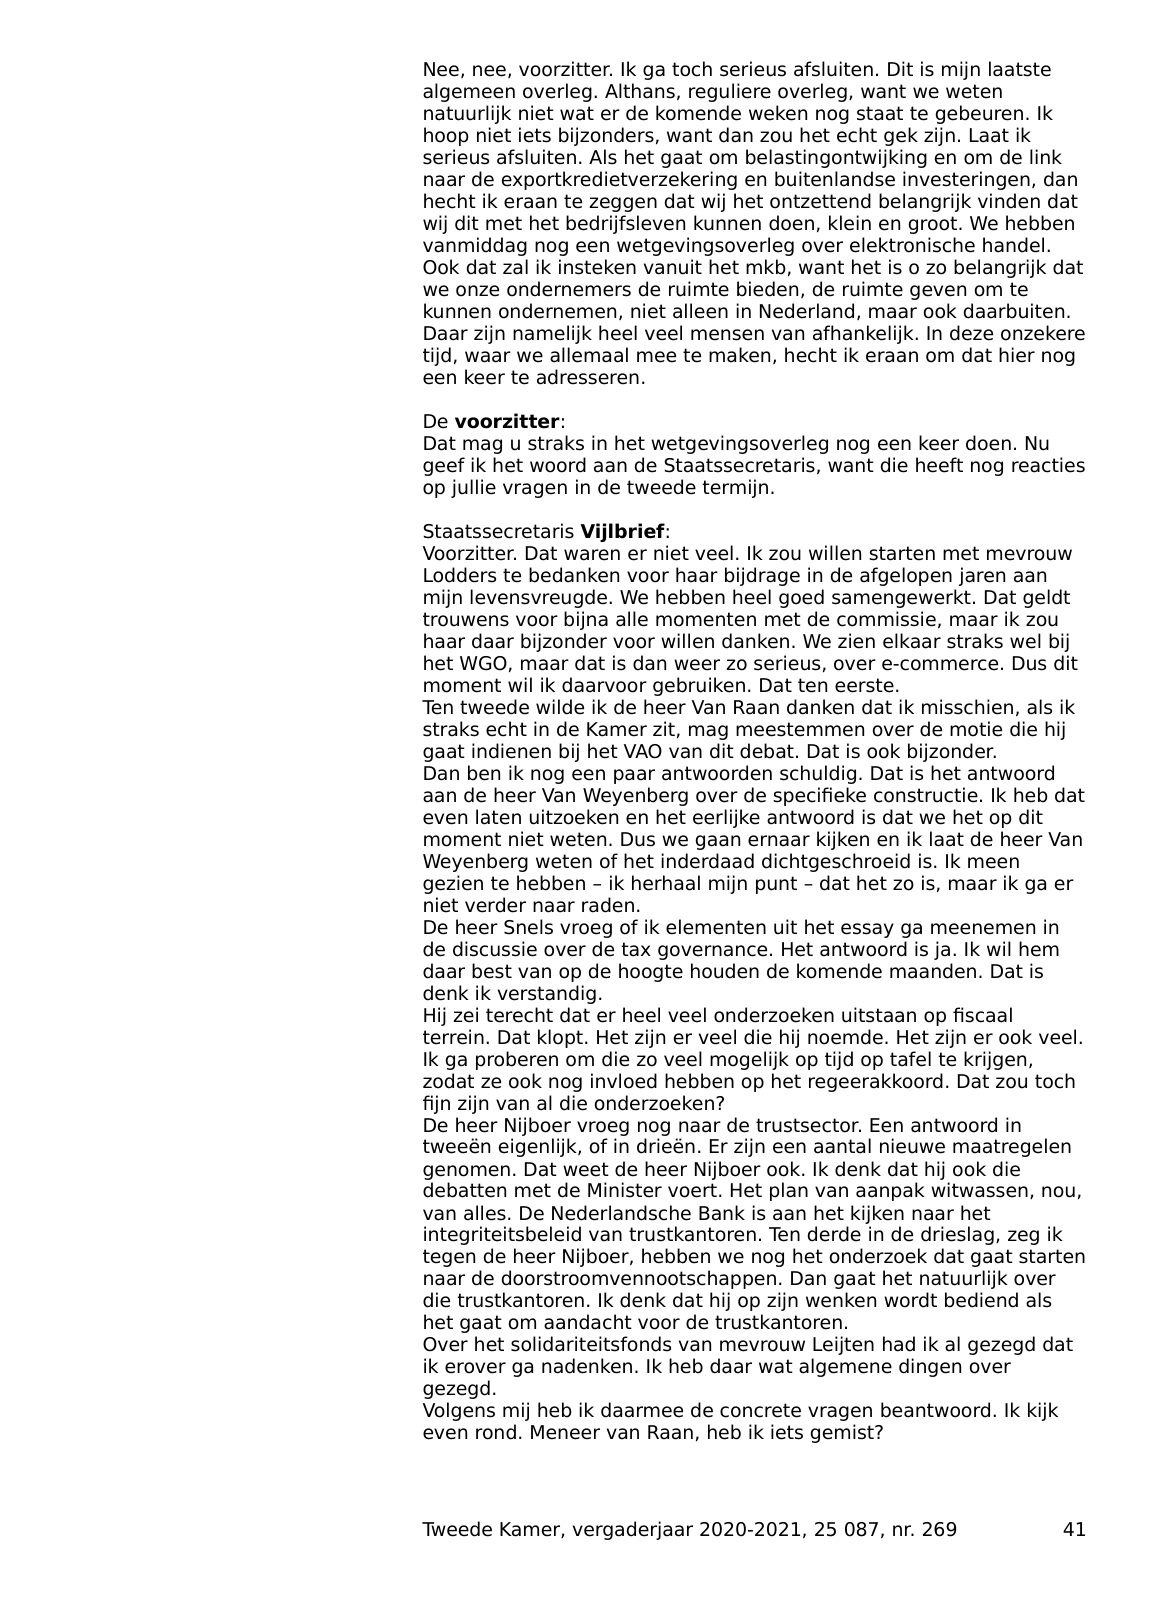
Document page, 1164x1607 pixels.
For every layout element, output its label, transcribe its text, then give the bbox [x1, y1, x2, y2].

text Hij zei terecht dat er heel veel onderzoeken uitstaan op fiscaal terrein. Dat klopt. Het zijn er veel die hij noemde. Het zijn er ook veel. Ik ga proberen om die zo veel mogelijk op tijd op tafel te krijgen, zodat ze ook nog invloed hebben op het regeerakkoord. Dat zou toch fijn zijn van al die onderzoeken? [422, 1004, 1087, 1114]
text Voorzitter. Dat waren er niet veel. Ik zou willen starten met mevrouw Lodders te bedanken voor haar bijdrage in de afgelopen jaren aan mijn levensvreugde. We hebben heel goed samengewerkt. Dat geldt trouwens voor bijna alle momenten met de commissie, maar ik zou haar daar bijzonder voor willen danken. We zien elkaar straks wel bij het WGO, maar dat is dan weer zo serieus, over e-commerce. Dus dit moment wil ik daarvoor gebruiken. Dat ten eerste. [422, 543, 1087, 697]
text Staatssecretaris Vijlbrief: [422, 521, 1087, 543]
text De heer Snels vroeg of ik elementen uit het essay ga meenemen in de discussie over de tax governance. Het antwoord is ja. Ik wil hem daar best van op de hoogte houden de komende maanden. Dat is denk ik verstandig. [422, 917, 1087, 1004]
text Volgens mij heb ik daarmee de concrete vragen beantwoord. Ik kijk even rond. Meneer van Raan, heb ik iets gemist? [422, 1400, 1087, 1444]
text De heer Nijboer vroeg nog naar de trustsector. Een antwoord in tweeën eigenlijk, of in drieën. Er zijn een aantal nieuwe maatregelen genomen. Dat weet de heer Nijboer ook. Ik denk dat hij ook die debatten met de Minister voert. Het plan van aanpak witwassen, nou, van alles. De Nederlandsche Bank is aan het kijken naar het integriteitsbeleid van trustkantoren. Ten derde in de drieslag, zeg ik tegen de heer Nijboer, hebben we nog het onderzoek dat gaat starten naar de doorstroomvennootschappen. Dan gaat het natuurlijk over die trustkantoren. Ik denk dat hij op zijn wenken wordt bediend als het gaat om aandacht voor de trustkantoren. [422, 1114, 1087, 1334]
text De voorzitter: [422, 411, 1087, 433]
text Dan ben ik nog een paar antwoorden schuldig. Dat is het antwoord aan de heer Van Weyenberg over de specifieke constructie. Ik heb dat even laten uitzoeken en het eerlijke antwoord is dat we het op dit moment niet weten. Dus we gaan ernaar kijken en ik laat de heer Van Weyenberg weten of het inderdaad dichtgeschroeid is. Ik meen gezien te hebben – ik herhaal mijn punt – dat het zo is, maar ik ga er niet verder naar raden. [422, 763, 1087, 917]
text Ten tweede wilde ik de heer Van Raan danken dat ik misschien, als ik straks echt in de Kamer zit, mag meestemmen over de motie die hij gaat indienen bij het VAO van dit debat. Dat is ook bijzonder. [422, 697, 1087, 763]
text Dat mag u straks in het wetgevingsoverleg nog een keer doen. Nu geef ik het woord aan de Staatssecretaris, want die heeft nog reacties op jullie vragen in de tweede termijn. [422, 433, 1087, 499]
text Nee, nee, voorzitter. Ik ga toch serieus afsluiten. Dit is mijn laatste algemeen overleg. Althans, reguliere overleg, want we weten natuurlijk niet wat er de komende weken nog staat te gebeuren. Ik hoop niet iets bijzonders, want dan zou het echt gek zijn. Laat ik serieus afsluiten. Als het gaat om belastingontwijking en om de link naar de exportkredietverzekering en buitenlandse investeringen, dan hecht ik eraan te zeggen dat wij het ontzettend belangrijk vinden dat wij dit met het bedrijfsleven kunnen doen, klein en groot. We hebben vanmiddag nog een wetgevingsoverleg over elektronische handel. Ook dat zal ik insteken vanuit het mkb, want het is o zo belangrijk dat we onze ondernemers de ruimte bieden, de ruimte geven om te kunnen ondernemen, niet alleen in Nederland, maar ook daarbuiten. Daar zijn namelijk heel veel mensen van afhankelijk. In deze onzekere tijd, waar we allemaal mee te maken, hecht ik eraan om dat hier nog een keer te adresseren. [422, 59, 1087, 389]
text Over het solidariteitsfonds van mevrouw Leijten had ik al gezegd dat ik erover ga nadenken. Ik heb daar wat algemene dingen over gezegd. [422, 1334, 1087, 1400]
